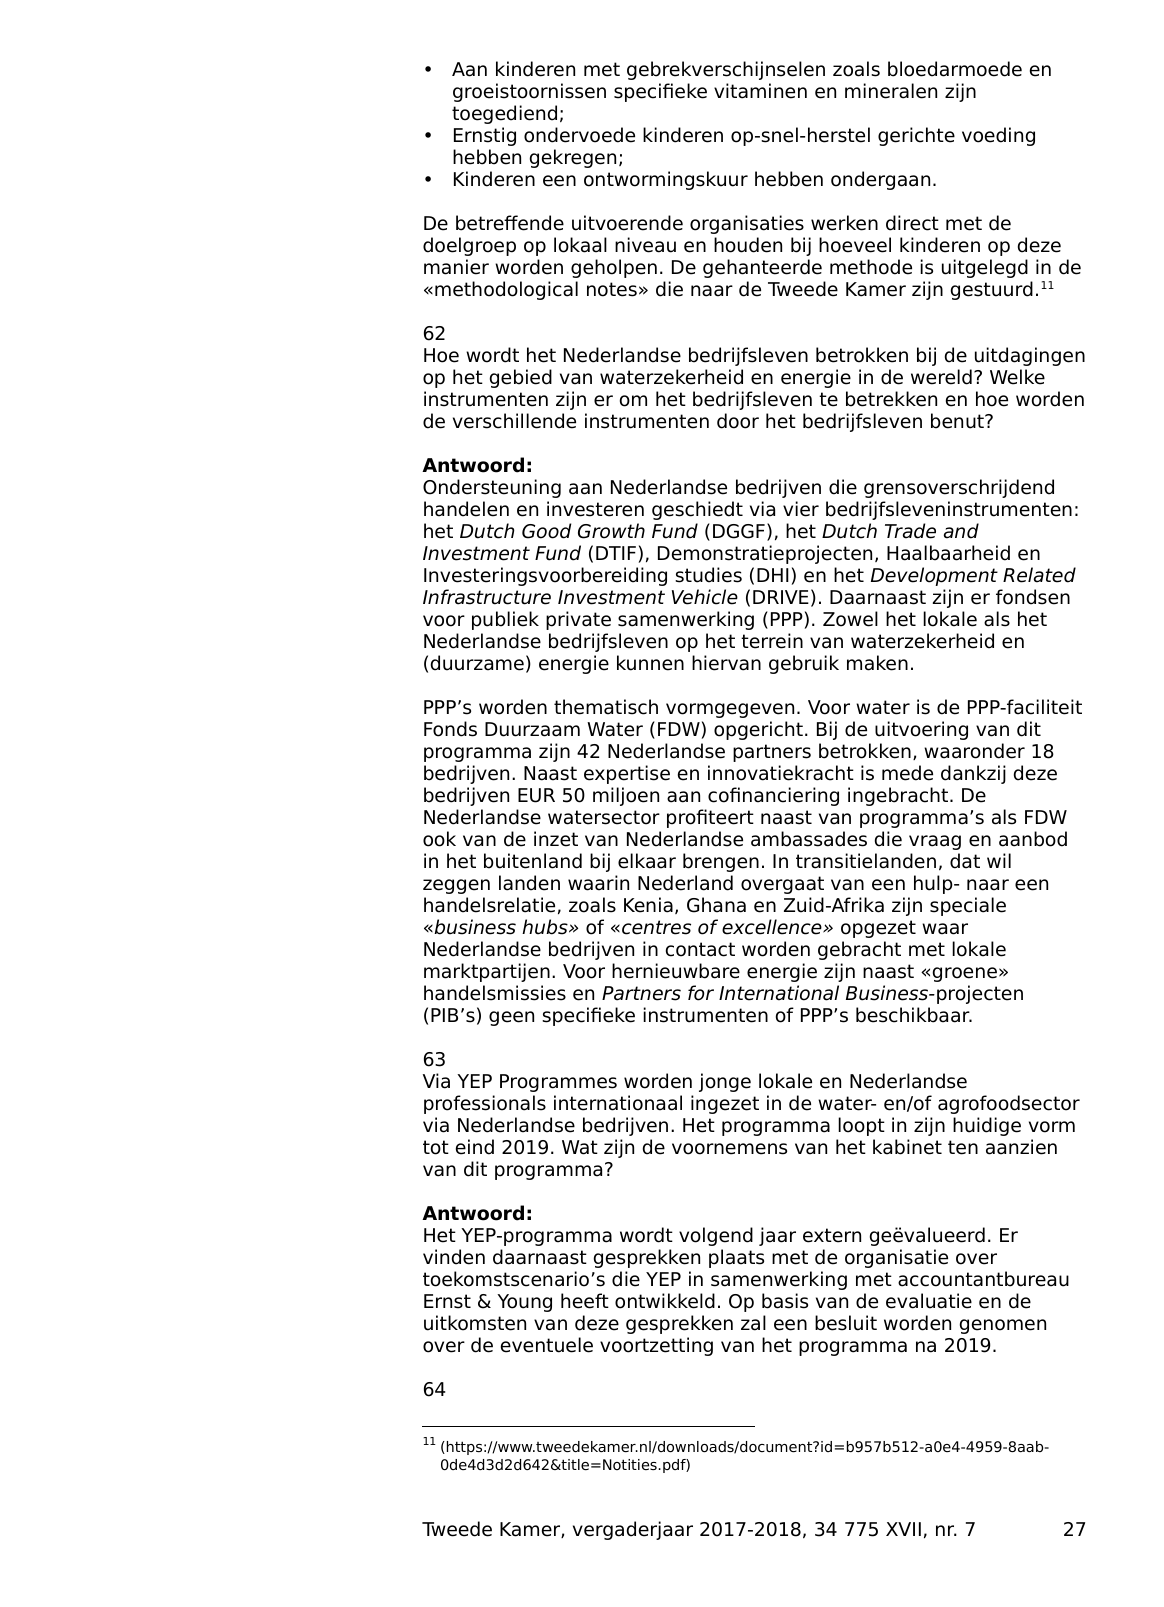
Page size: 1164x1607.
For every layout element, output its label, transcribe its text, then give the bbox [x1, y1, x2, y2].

text (https://www.tweedekamer.nl/downloads/document?id=b957b512-a0e4-4959-8aab-0de4d3d2d642&title=Notities.pdf) [422, 1435, 1087, 1474]
text De betreffende uitvoerende organisaties werken direct met de doelgroep op lokaal niveau en houden bij hoeveel kinderen op deze manier worden geholpen. De gehanteerde methode is uitgelegd in de «methodological notes» die naar de Tweede Kamer zijn gestuurd. [422, 213, 1087, 301]
text Antwoord: [422, 1203, 1087, 1225]
text 64 [422, 1379, 1087, 1401]
text • Kinderen een ontwormingskuur hebben ondergaan. [422, 169, 1087, 191]
text 63 [422, 1049, 1087, 1071]
text • Ernstig ondervoede kinderen op-snel-herstel gerichte voeding hebben gekregen; [422, 125, 1087, 169]
text 62 [422, 323, 1087, 345]
text Antwoord: [422, 455, 1087, 477]
text Hoe wordt het Nederlandse bedrijfsleven betrokken bij de uitdagingen op het gebied van waterzekerheid en energie in de wereld? Welke instrumenten zijn er om het bedrijfsleven te betrekken en hoe worden de verschillende instrumenten door het bedrijfsleven benut? [422, 345, 1087, 433]
text Ondersteuning aan Nederlandse bedrijven die grensoverschrijdend handelen en investeren geschiedt via vier bedrijfsleveninstrumenten: het Dutch Good Growth Fund (DGGF), het Dutch Trade and Investment Fund (DTIF), Demonstratieprojecten, Haalbaarheid en Investeringsvoorbereiding studies (DHI) en het Development Related Infrastructure Investment Vehicle (DRIVE). Daarnaast zijn er fondsen voor publiek private samenwerking (PPP). Zowel het lokale als het Nederlandse bedrijfsleven op het terrein van waterzekerheid en (duurzame) energie kunnen hiervan gebruik maken. [422, 477, 1087, 675]
text Het YEP-programma wordt volgend jaar extern geëvalueerd. Er vinden daarnaast gesprekken plaats met de organisatie over toekomstscenario’s die YEP in samenwerking met accountantbureau Ernst & Young heeft ontwikkeld. Op basis van de evaluatie en de uitkomsten van deze gesprekken zal een besluit worden genomen over de eventuele voortzetting van het programma na 2019. [422, 1225, 1087, 1357]
text Via YEP Programmes worden jonge lokale en Nederlandse professionals internationaal ingezet in de water- en/of agrofoodsector via Nederlandse bedrijven. Het programma loopt in zijn huidige vorm tot eind 2019. Wat zijn de voornemens van het kabinet ten aanzien van dit programma? [422, 1071, 1087, 1181]
text PPP’s worden thematisch vormgegeven. Voor water is de PPP-faciliteit Fonds Duurzaam Water (FDW) opgericht. Bij de uitvoering van dit programma zijn 42 Nederlandse partners betrokken, waaronder 18 bedrijven. Naast expertise en innovatiekracht is mede dankzij deze bedrijven EUR 50 miljoen aan cofinanciering ingebracht. De Nederlandse watersector profiteert naast van programma’s als FDW ook van de inzet van Nederlandse ambassades die vraag en aanbod in het buitenland bij elkaar brengen. In transitielanden, dat wil zeggen landen waarin Nederland overgaat van een hulp- naar een handelsrelatie, zoals Kenia, Ghana en Zuid-Afrika zijn speciale «business hubs» of «centres of excellence» opgezet waar Nederlandse bedrijven in contact worden gebracht met lokale marktpartijen. Voor hernieuwbare energie zijn naast «groene» handelsmissies en Partners for International Business-projecten (PIB’s) geen specifieke instrumenten of PPP’s beschikbaar. [422, 697, 1087, 1027]
text • Aan kinderen met gebrekverschijnselen zoals bloedarmoede en groeistoornissen specifieke vitaminen en mineralen zijn toegediend; [422, 59, 1087, 125]
